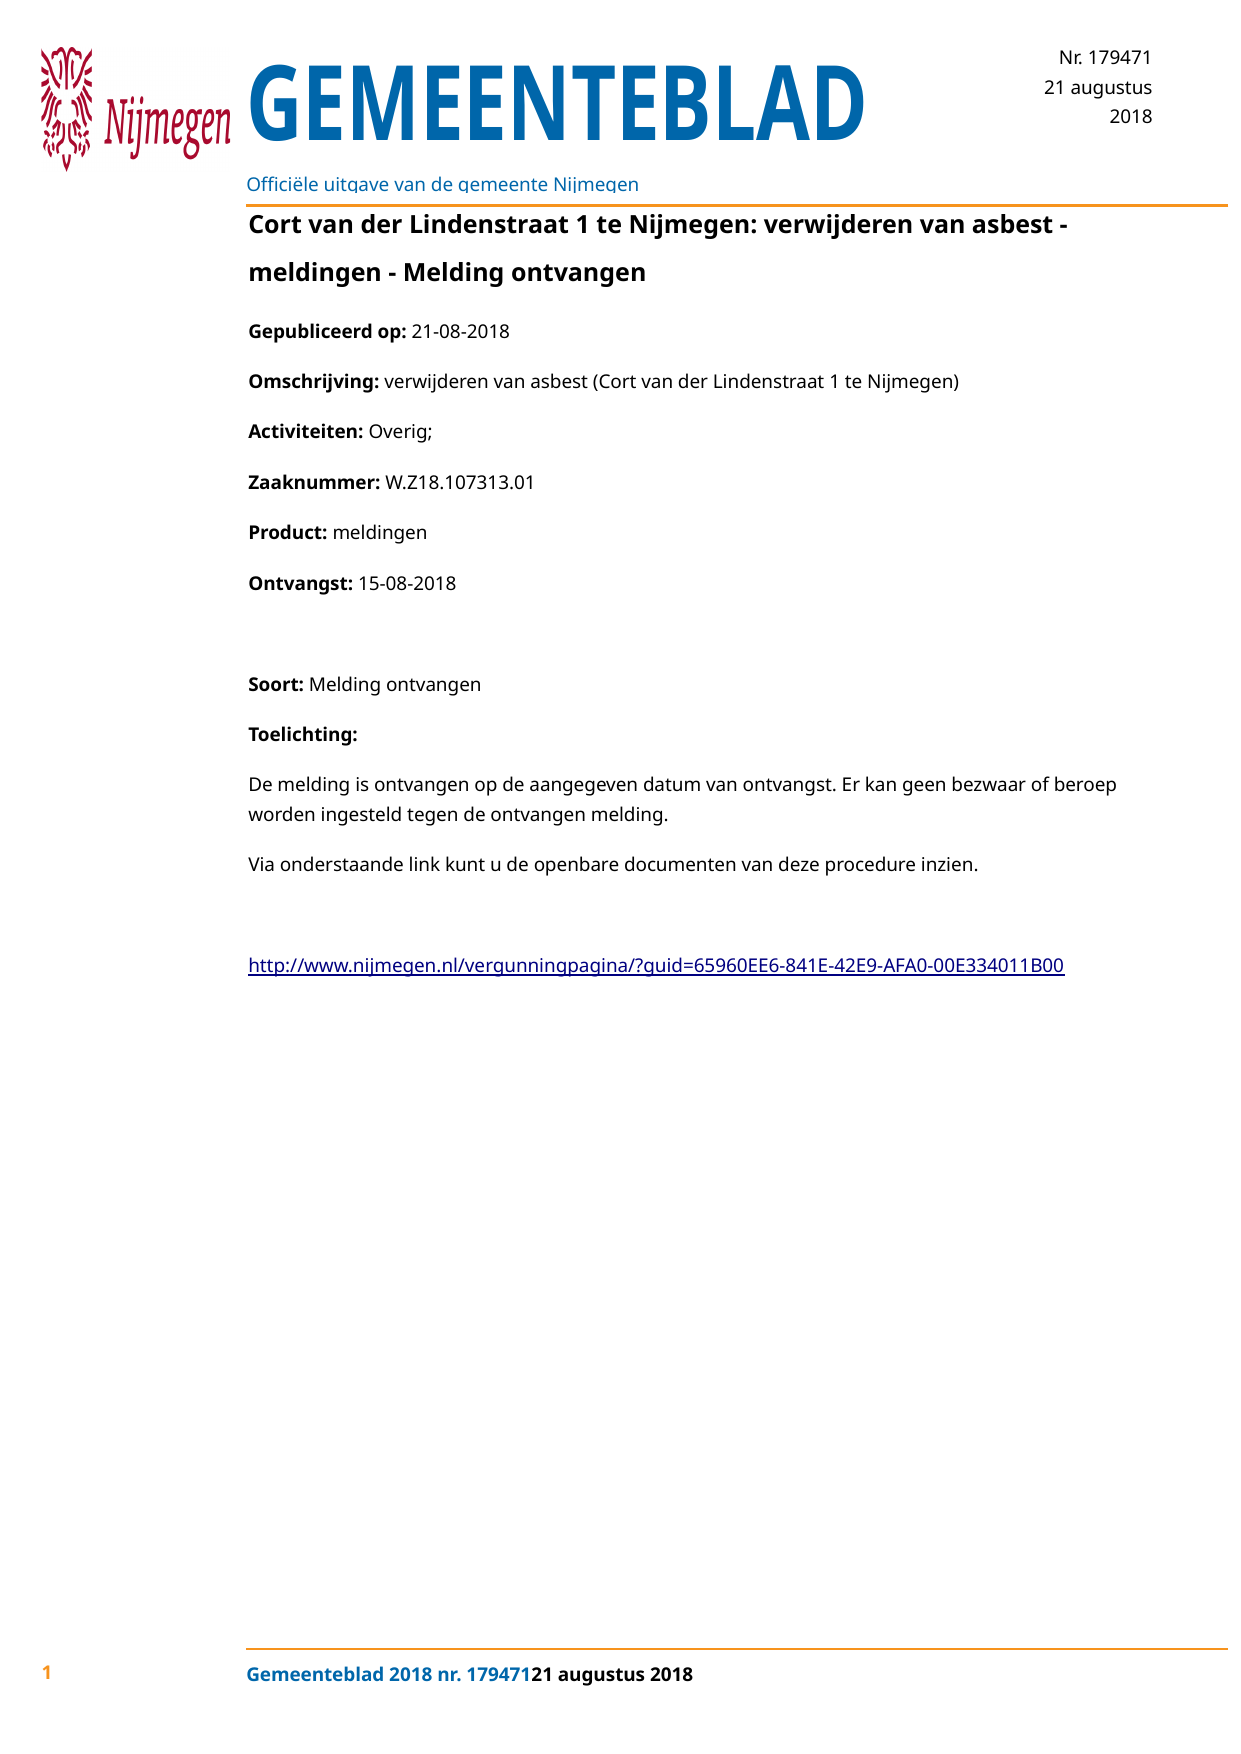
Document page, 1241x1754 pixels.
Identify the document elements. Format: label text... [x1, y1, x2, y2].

text Soort: Melding ontvangen [248, 671, 1152, 697]
text Toelichting: [248, 721, 1152, 747]
picture [41, 47, 231, 172]
text Via onderstaande link kunt u de openbare documenten van deze procedure inzien. [248, 852, 1152, 877]
text Product: meldingen [248, 519, 1152, 545]
text Cort van der Lindenstraat 1 te Nijmegen: verwijderen van asbest - meldingen - Melding ontvangen [248, 207, 1152, 288]
text Zaaknummer: W.Z18.107313.01 [248, 469, 1152, 495]
text Omschrijving: verwijderen van asbest (Cort van der Lindenstraat 1 te Nijmegen) [248, 368, 1152, 394]
text Activiteiten: Overig; [248, 419, 1152, 444]
text De melding is ontvangen op de aangegeven datum van ontvangst. Er kan geen bezwaar of beroep worden ingesteld tegen de ontvangen melding. [248, 772, 1152, 827]
text Ontvangst: 15-08-2018 [248, 570, 1152, 596]
text Gepubliceerd op: 21-08-2018 [248, 318, 1152, 344]
text http://www.nijmegen.nl/vergunningpagina/?guid=65960EE6-841E-42E9-AFA0-00E334011B00 [248, 952, 1152, 978]
